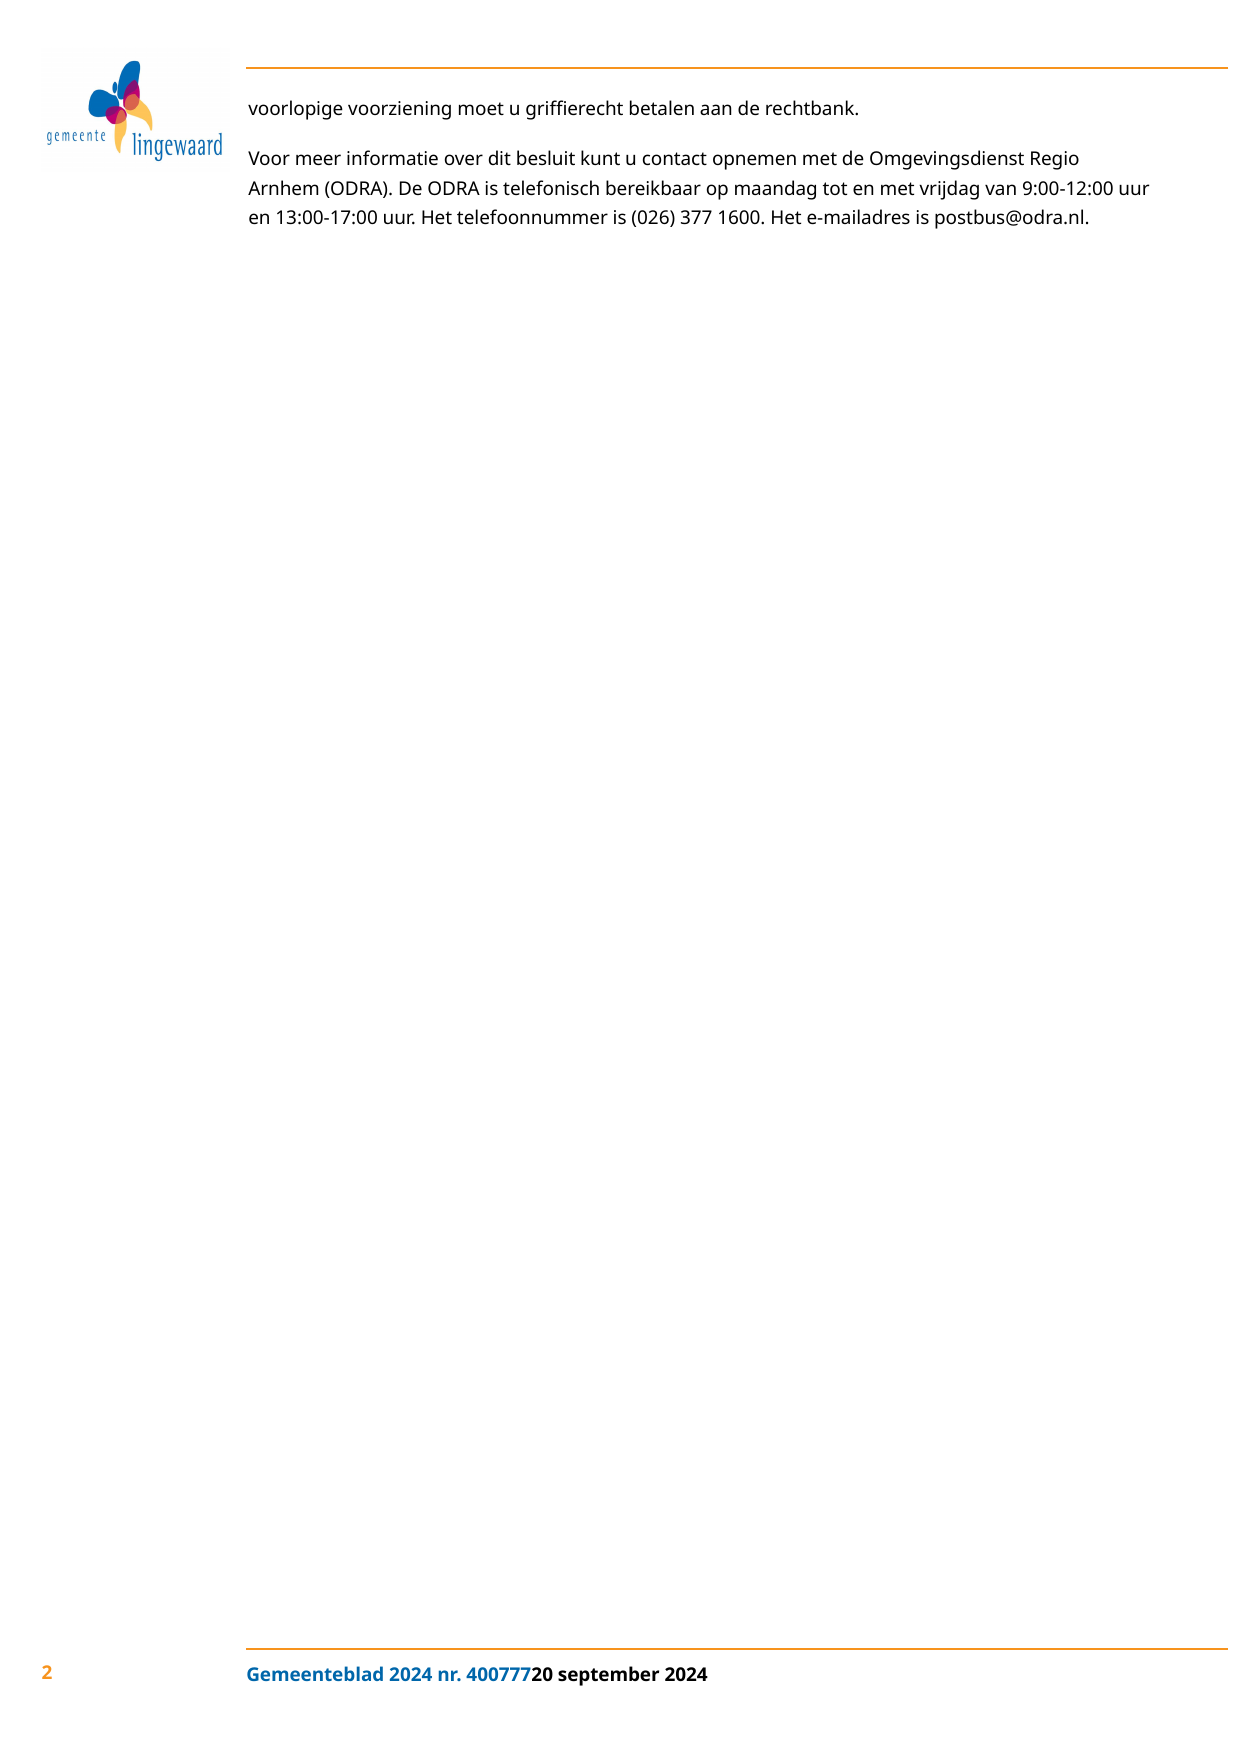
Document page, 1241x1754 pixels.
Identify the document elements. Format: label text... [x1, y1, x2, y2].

text Voor meer informatie over dit besluit kunt u contact opnemen met de Omgevingsdienst Regio Arnhem (ODRA). De ODRA is telefonisch bereikbaar op maandag tot en met vrijdag van 9:00-12:00 uur en 13:00-17:00 uur. Het telefoonnummer is (026) 377 1600. Het e-mailadres is postbus@odra.nl. [248, 145, 1152, 230]
text voorlopige voorziening moet u griffierecht betalen aan de rechtbank. [248, 95, 1152, 121]
picture [41, 47, 231, 172]
